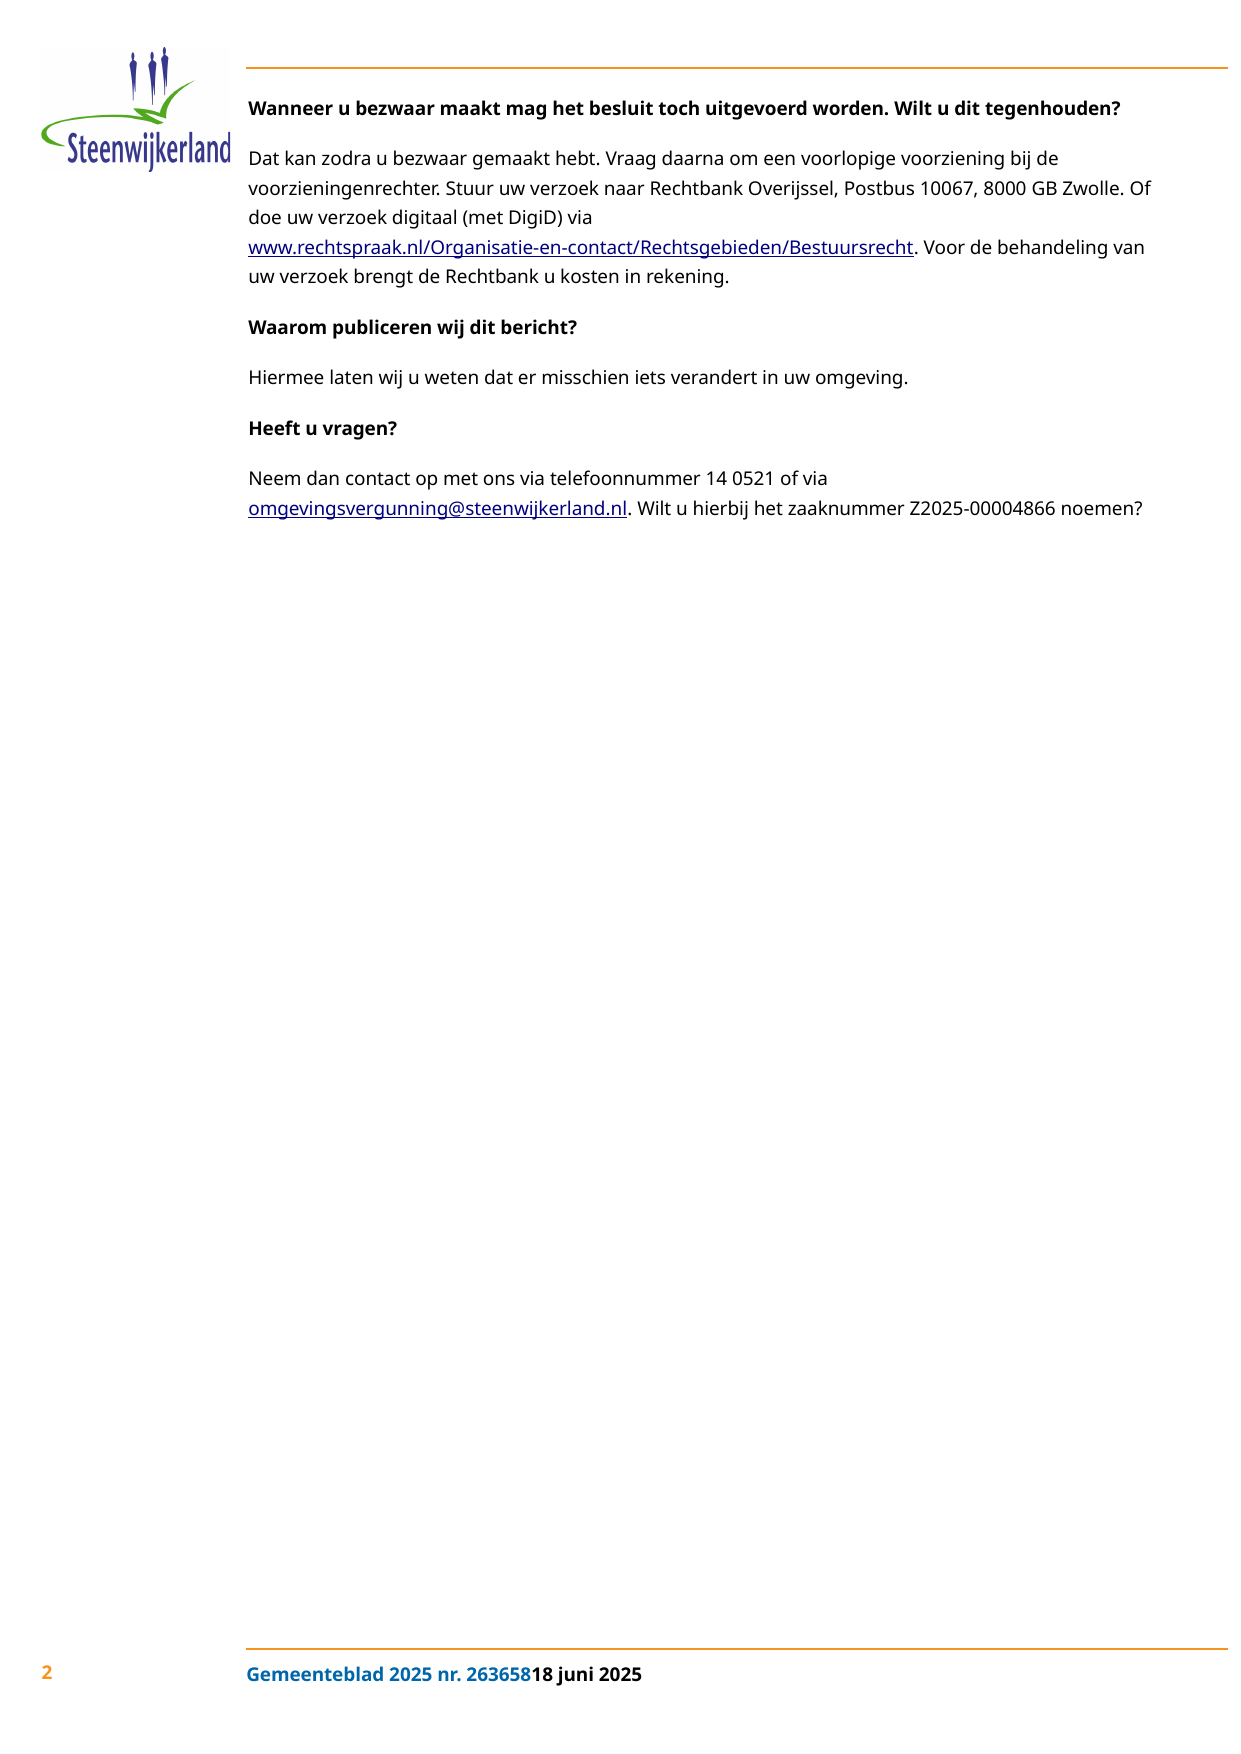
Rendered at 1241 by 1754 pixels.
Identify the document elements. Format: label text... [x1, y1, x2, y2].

picture [41, 47, 231, 172]
text Hiermee laten wij u weten dat er misschien iets verandert in uw omgeving. [248, 364, 1152, 390]
text Waarom publiceren wij dit bericht? [248, 314, 1152, 340]
text Neem dan contact op met ons via telefoonnummer 14 0521 of via omgevingsvergunning@steenwijkerland.nl. Wilt u hierbij het zaaknummer Z2025-00004866 noemen? [248, 465, 1152, 521]
text Wanneer u bezwaar maakt mag het besluit toch uitgevoerd worden. Wilt u dit tegenhouden? [248, 95, 1152, 121]
text Dat kan zodra u bezwaar gemaakt hebt. Vraag daarna om een voorlopige voorziening bij de voorzieningenrechter. Stuur uw verzoek naar Rechtbank Overijssel, Postbus 10067, 8000 GB Zwolle. Of doe uw verzoek digitaal (met DigiD) via www.rechtspraak.nl/Organisatie-en-contact/Rechtsgebieden/Bestuursrecht. Voor de behandeling van uw verzoek brengt de Rechtbank u kosten in rekening. [248, 145, 1152, 289]
text Heeft u vragen? [248, 415, 1152, 441]
